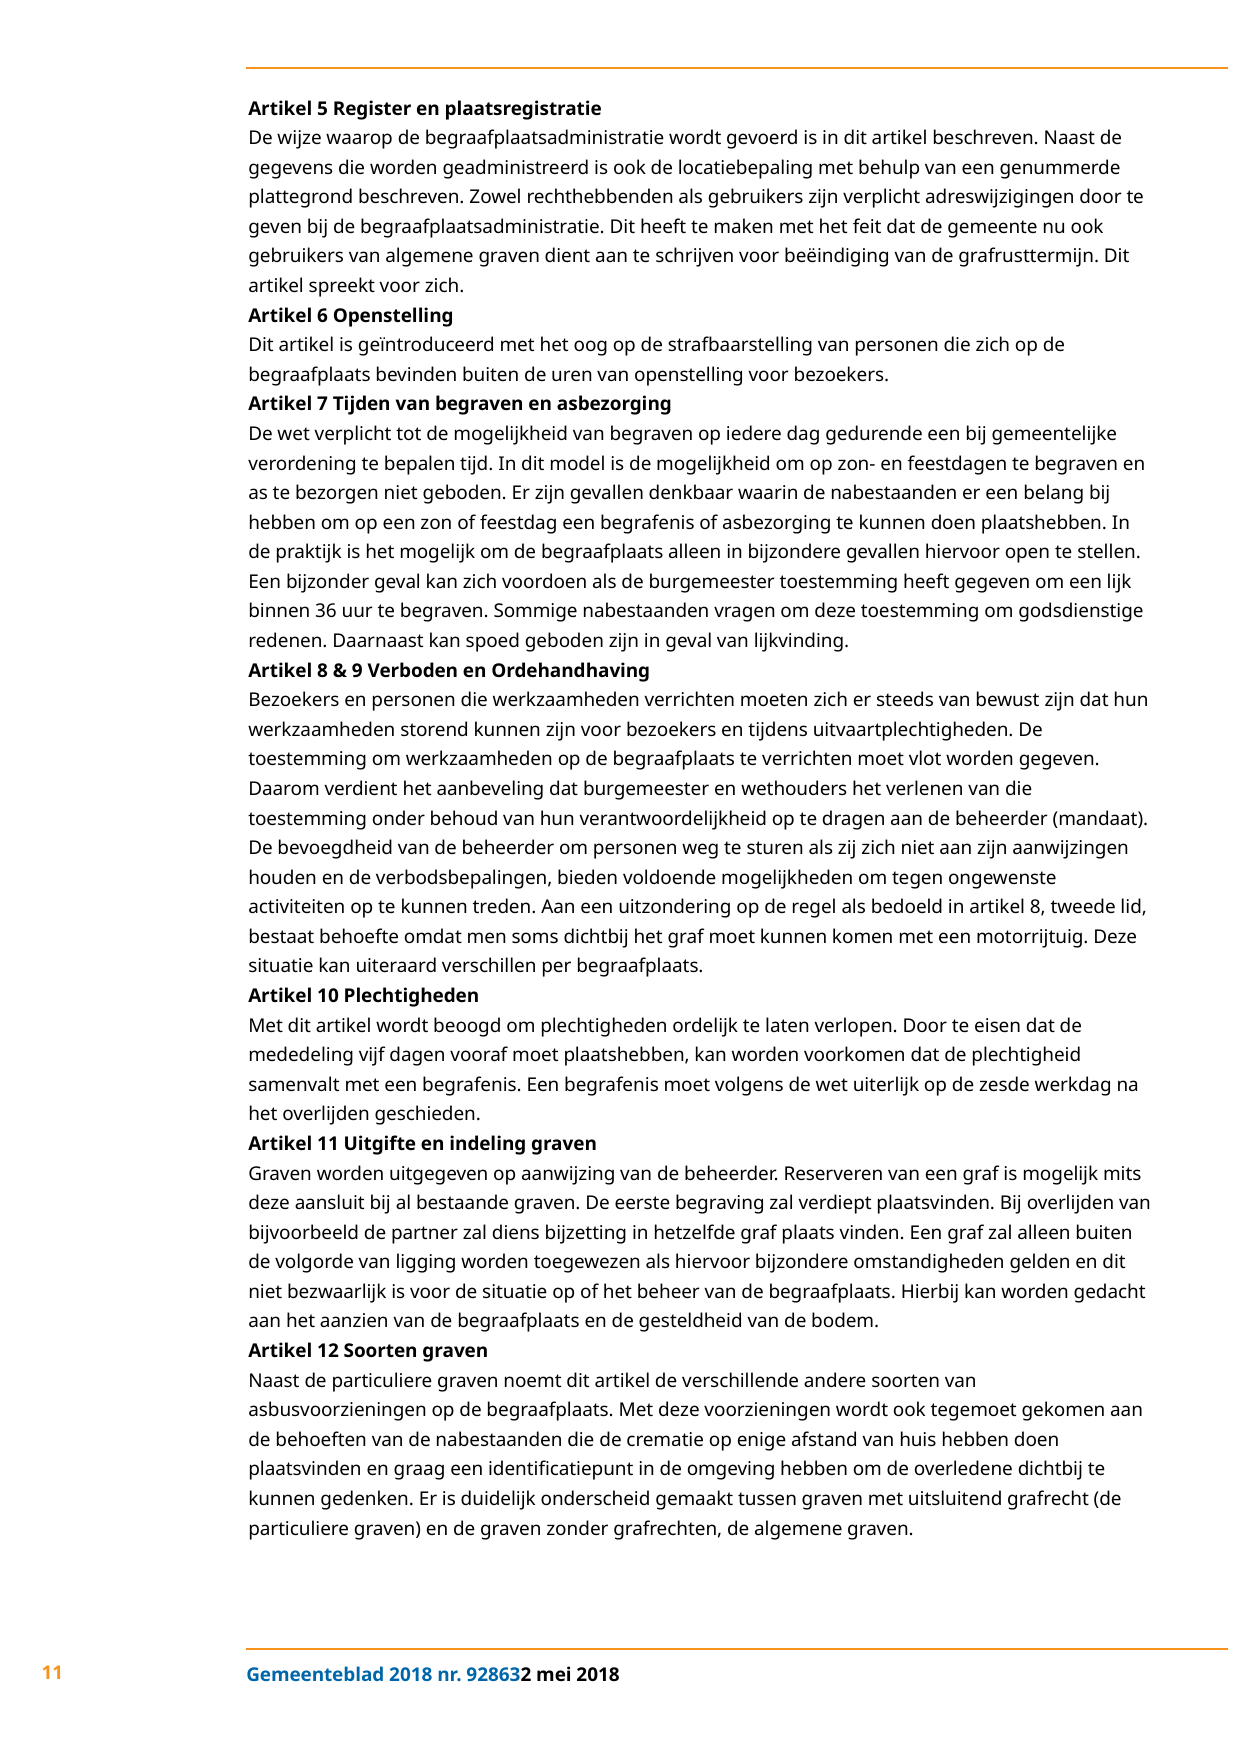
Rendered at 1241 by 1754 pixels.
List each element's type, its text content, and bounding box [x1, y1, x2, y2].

text De wet verplicht tot de mogelijkheid van begraven op iedere dag gedurende een bij gemeentelijke verordening te bepalen tijd. In dit model is de mogelijkheid om op zon- en feestdagen te begraven en as te bezorgen niet geboden. Er zijn gevallen denkbaar waarin de nabestaanden er een belang bij hebben om op een zon of feestdag een begrafenis of asbezorging te kunnen doen plaatshebben. In de praktijk is het mogelijk om de begraafplaats alleen in bijzondere gevallen hiervoor open te stellen. Een bijzonder geval kan zich voordoen als de burgemeester toestemming heeft gegeven om een lijk binnen 36 uur te begraven. Sommige nabestaanden vragen om deze toestemming om godsdienstige redenen. Daarnaast kan spoed geboden zijn in geval van lijkvinding. [248, 420, 1152, 653]
text Artikel 10 Plechtigheden [248, 982, 1152, 1008]
text Artikel 8 & 9 Verboden en Ordehandhaving [248, 657, 1152, 683]
text Artikel 12 Soorten graven [248, 1337, 1152, 1363]
text Dit artikel is geïntroduceerd met het oog op de strafbaarstelling van personen die zich op de begraafplaats bevinden buiten de uren van openstelling voor bezoekers. [248, 331, 1152, 387]
text Naast de particuliere graven noemt dit artikel de verschillende andere soorten van asbusvoorzieningen op de begraafplaats. Met deze voorzieningen wordt ook tegemoet gekomen aan de behoeften van de nabestaanden die de crematie op enige afstand van huis hebben doen plaatsvinden en graag een identificatiepunt in de omgeving hebben om de overledene dichtbij te kunnen gedenken. Er is duidelijk onderscheid gemaakt tussen graven met uitsluitend grafrecht (de particuliere graven) en de graven zonder grafrechten, de algemene graven. [248, 1367, 1152, 1541]
text Bezoekers en personen die werkzaamheden verrichten moeten zich er steeds van bewust zijn dat hun werkzaamheden storend kunnen zijn voor bezoekers en tijdens uitvaartplechtigheden. De toestemming om werkzaamheden op de begraafplaats te verrichten moet vlot worden gegeven. Daarom verdient het aanbeveling dat burgemeester en wethouders het verlenen van die toestemming onder behoud van hun verantwoordelijkheid op te dragen aan de beheerder (mandaat). De bevoegdheid van de beheerder om personen weg te sturen als zij zich niet aan zijn aanwijzingen houden en de verbodsbepalingen, bieden voldoende mogelijkheden om tegen ongewenste activiteiten op te kunnen treden. Aan een uitzondering op de regel als bedoeld in artikel 8, tweede lid, bestaat behoefte omdat men soms dichtbij het graf moet kunnen komen met een motorrijtuig. Deze situatie kan uiteraard verschillen per begraafplaats. [248, 686, 1152, 978]
text Artikel 7 Tijden van begraven en asbezorging [248, 391, 1152, 416]
text De wijze waarop de begraafplaatsadministratie wordt gevoerd is in dit artikel beschreven. Naast de gegevens die worden geadministreerd is ook de locatiebepaling met behulp van een genummerde plattegrond beschreven. Zowel rechthebbenden als gebruikers zijn verplicht adreswijzigingen door te geven bij de begraafplaatsadministratie. Dit heeft te maken met het feit dat de gemeente nu ook gebruikers van algemene graven dient aan te schrijven voor beëindiging van de grafrusttermijn. Dit artikel spreekt voor zich. [248, 124, 1152, 298]
text Met dit artikel wordt beoogd om plechtigheden ordelijk te laten verlopen. Door te eisen dat de mededeling vijf dagen vooraf moet plaatshebben, kan worden voorkomen dat de plechtigheid samenvalt met een begrafenis. Een begrafenis moet volgens de wet uiterlijk op de zesde werkdag na het overlijden geschieden. [248, 1012, 1152, 1126]
text Artikel 11 Uitgifte en indeling graven [248, 1130, 1152, 1156]
picture [41, 47, 231, 172]
text Artikel 5 Register en plaatsregistratie [248, 95, 1152, 121]
text Graven worden uitgegeven op aanwijzing van de beheerder. Reserveren van een graf is mogelijk mits deze aansluit bij al bestaande graven. De eerste begraving zal verdiept plaatsvinden. Bij overlijden van bijvoorbeeld de partner zal diens bijzetting in hetzelfde graf plaats vinden. Een graf zal alleen buiten de volgorde van ligging worden toegewezen als hiervoor bijzondere omstandigheden gelden en dit niet bezwaarlijk is voor de situatie op of het beheer van de begraafplaats. Hierbij kan worden gedacht aan het aanzien van de begraafplaats en de gesteldheid van de bodem. [248, 1160, 1152, 1333]
text Artikel 6 Openstelling [248, 302, 1152, 328]
